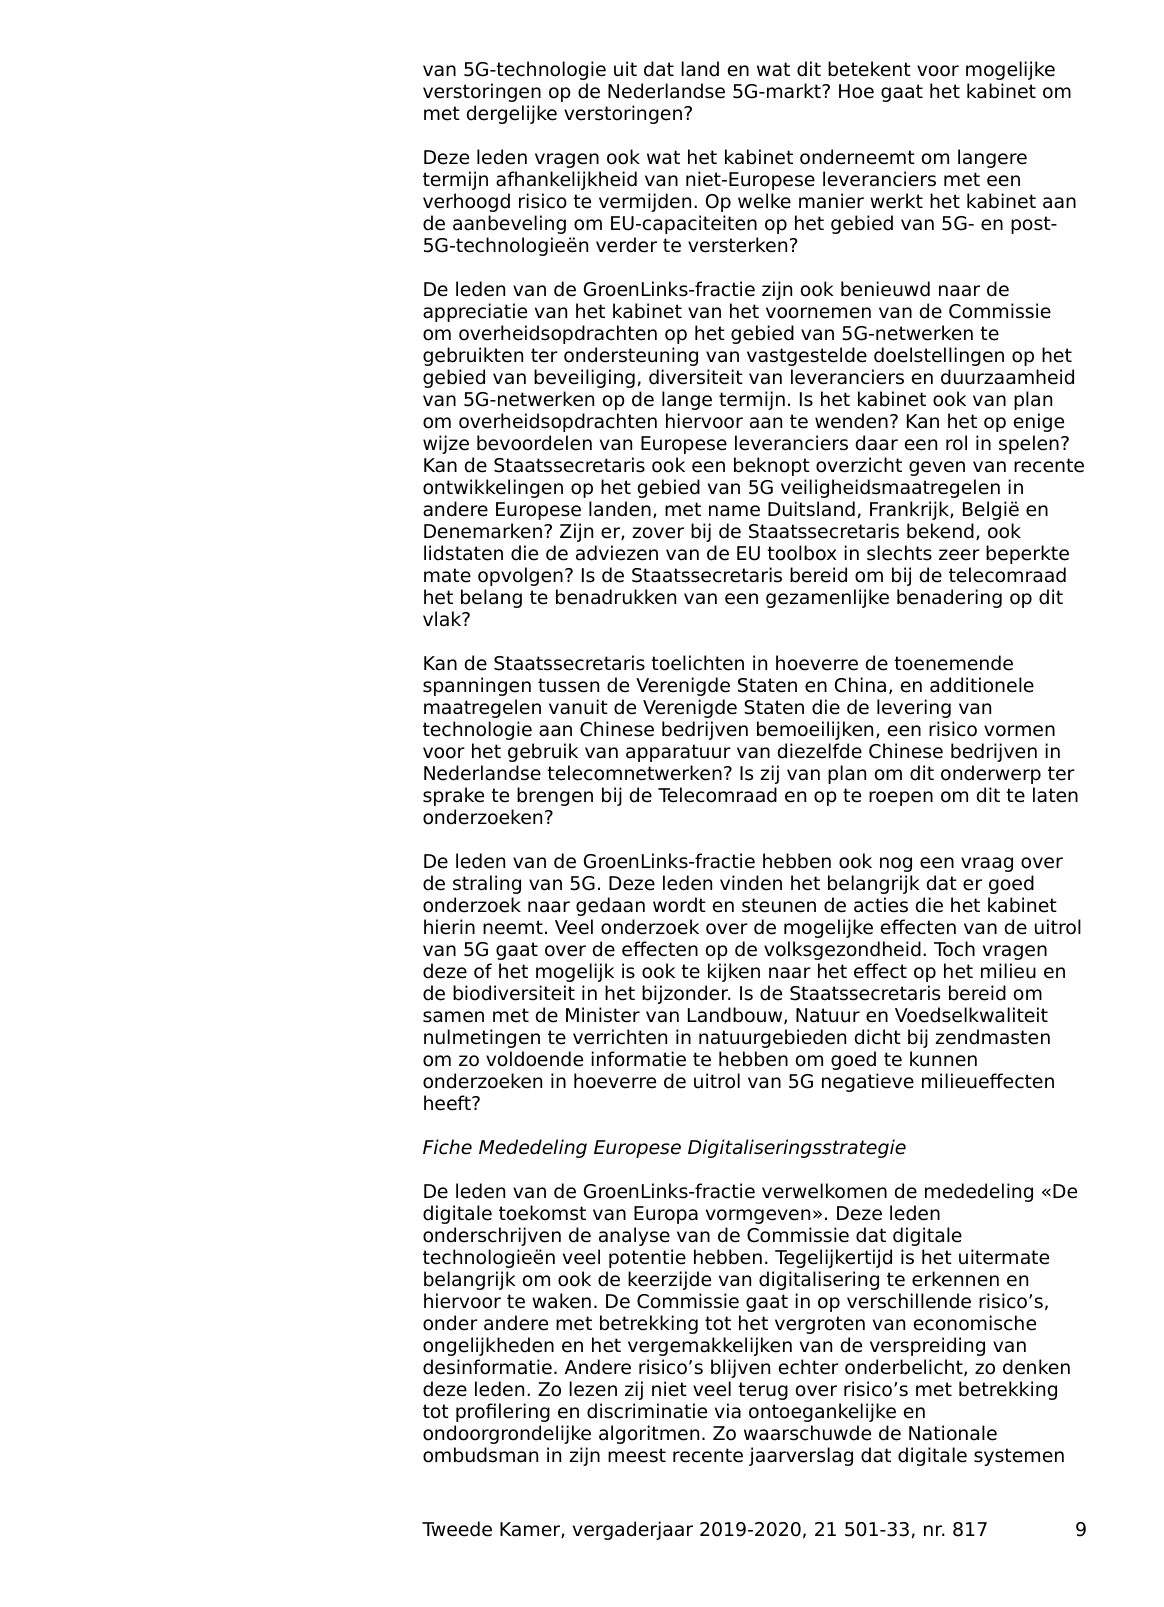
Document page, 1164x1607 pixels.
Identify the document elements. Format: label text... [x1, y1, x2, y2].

subtitle Fiche Mededeling Europese Digitaliseringsstrategie [422, 1137, 1087, 1159]
text Kan de Staatssecretaris toelichten in hoeverre de toenemende spanningen tussen de Verenigde Staten en China, en additionele maatregelen vanuit de Verenigde Staten die de levering van technologie aan Chinese bedrijven bemoeilijken, een risico vormen voor het gebruik van apparatuur van diezelfde Chinese bedrijven in Nederlandse telecomnetwerken? Is zij van plan om dit onderwerp ter sprake te brengen bij de Telecomraad en op te roepen om dit te laten onderzoeken? [422, 653, 1087, 829]
text Deze leden vragen ook wat het kabinet onderneemt om langere termijn afhankelijkheid van niet-Europese leveranciers met een verhoogd risico te vermijden. Op welke manier werkt het kabinet aan de aanbeveling om EU-capaciteiten op het gebied van 5G- en post-5G-technologieën verder te versterken? [422, 147, 1087, 257]
text De leden van de GroenLinks-fractie hebben ook nog een vraag over de straling van 5G. Deze leden vinden het belangrijk dat er goed onderzoek naar gedaan wordt en steunen de acties die het kabinet hierin neemt. Veel onderzoek over de mogelijke effecten van de uitrol van 5G gaat over de effecten op de volksgezondheid. Toch vragen deze of het mogelijk is ook te kijken naar het effect op het milieu en de biodiversiteit in het bijzonder. Is de Staatssecretaris bereid om samen met de Minister van Landbouw, Natuur en Voedselkwaliteit nulmetingen te verrichten in natuurgebieden dicht bij zendmasten om zo voldoende informatie te hebben om goed te kunnen onderzoeken in hoeverre de uitrol van 5G negatieve milieueffecten heeft? [422, 851, 1087, 1115]
text De leden van de GroenLinks-fractie verwelkomen de mededeling «De digitale toekomst van Europa vormgeven». Deze leden onderschrijven de analyse van de Commissie dat digitale technologieën veel potentie hebben. Tegelijkertijd is het uitermate belangrijk om ook de keerzijde van digitalisering te erkennen en hiervoor te waken. De Commissie gaat in op verschillende risico’s, onder andere met betrekking tot het vergroten van economische ongelijkheden en het vergemakkelijken van de verspreiding van desinformatie. Andere risico’s blijven echter onderbelicht, zo denken deze leden. Zo lezen zij niet veel terug over risico’s met betrekking tot profilering en discriminatie via ontoegankelijke en ondoorgrondelijke algoritmen. Zo waarschuwde de Nationale ombudsman in zijn meest recente jaarverslag dat digitale systemen [422, 1181, 1087, 1467]
text van 5G-technologie uit dat land en wat dit betekent voor mogelijke verstoringen op de Nederlandse 5G-markt? Hoe gaat het kabinet om met dergelijke verstoringen? [422, 59, 1087, 125]
text De leden van de GroenLinks-fractie zijn ook benieuwd naar de appreciatie van het kabinet van het voornemen van de Commissie om overheidsopdrachten op het gebied van 5G-netwerken te gebruikten ter ondersteuning van vastgestelde doelstellingen op het gebied van beveiliging, diversiteit van leveranciers en duurzaamheid van 5G-netwerken op de lange termijn. Is het kabinet ook van plan om overheidsopdrachten hiervoor aan te wenden? Kan het op enige wijze bevoordelen van Europese leveranciers daar een rol in spelen? Kan de Staatssecretaris ook een beknopt overzicht geven van recente ontwikkelingen op het gebied van 5G veiligheidsmaatregelen in andere Europese landen, met name Duitsland, Frankrijk, België en Denemarken? Zijn er, zover bij de Staatssecretaris bekend, ook lidstaten die de adviezen van de EU toolbox in slechts zeer beperkte mate opvolgen? Is de Staatssecretaris bereid om bij de telecomraad het belang te benadrukken van een gezamenlijke benadering op dit vlak? [422, 279, 1087, 631]
